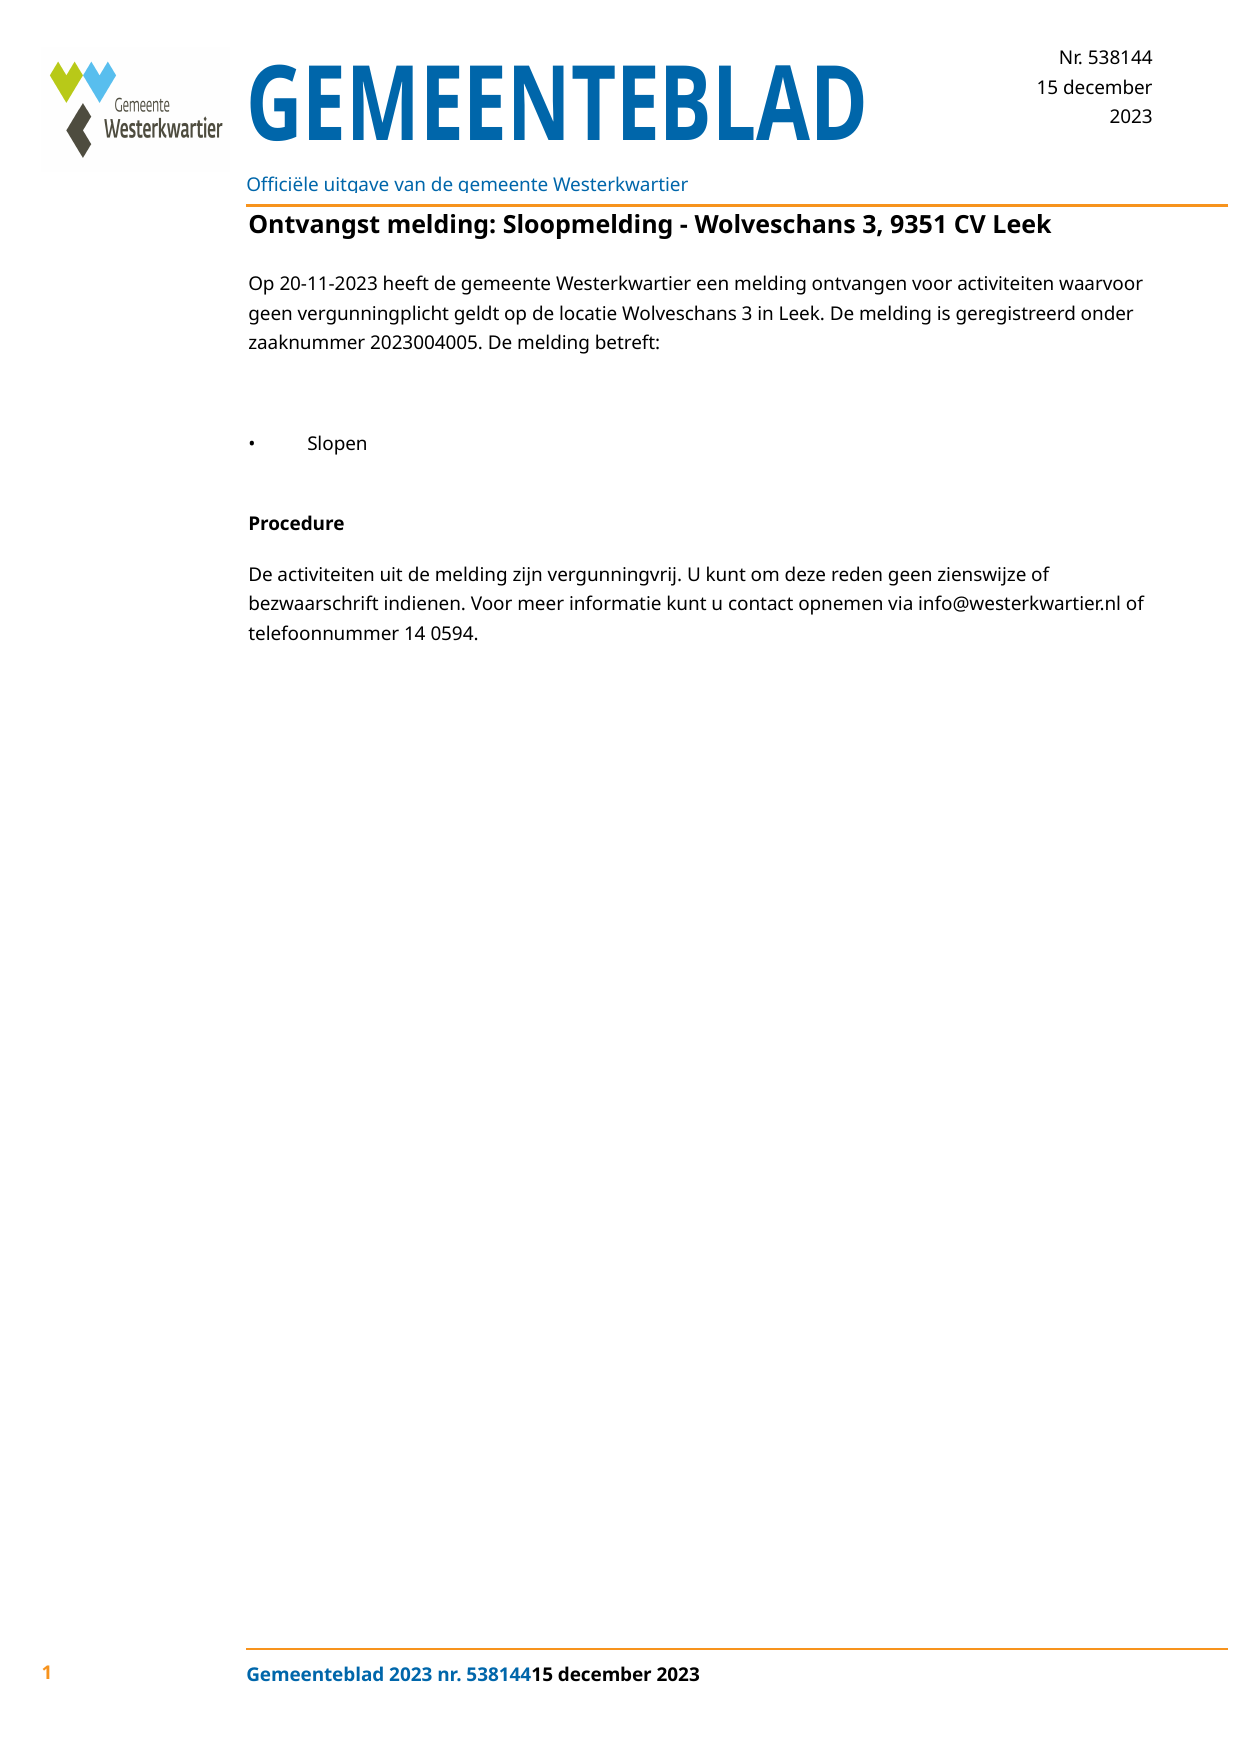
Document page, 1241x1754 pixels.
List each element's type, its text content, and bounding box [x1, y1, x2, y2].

text Ontvangst melding: Sloopmelding - Wolveschans 3, 9351 CV Leek [248, 207, 1152, 241]
picture [41, 47, 231, 172]
text De activiteiten uit de melding zijn vergunningvrij. U kunt om deze reden geen zienswijze of bezwaarschrift indienen. Voor meer informatie kunt u contact opnemen via info@westerkwartier.nl of telefoonnummer 14 0594. [248, 561, 1152, 646]
text Procedure [248, 510, 1152, 536]
list Slopen [248, 430, 1152, 456]
text Op 20-11-2023 heeft de gemeente Westerkwartier een melding ontvangen voor activiteiten waarvoor geen vergunningplicht geldt op de locatie Wolveschans 3 in Leek. De melding is geregistreerd onder zaaknummer 2023004005. De melding betreft: [248, 270, 1152, 355]
